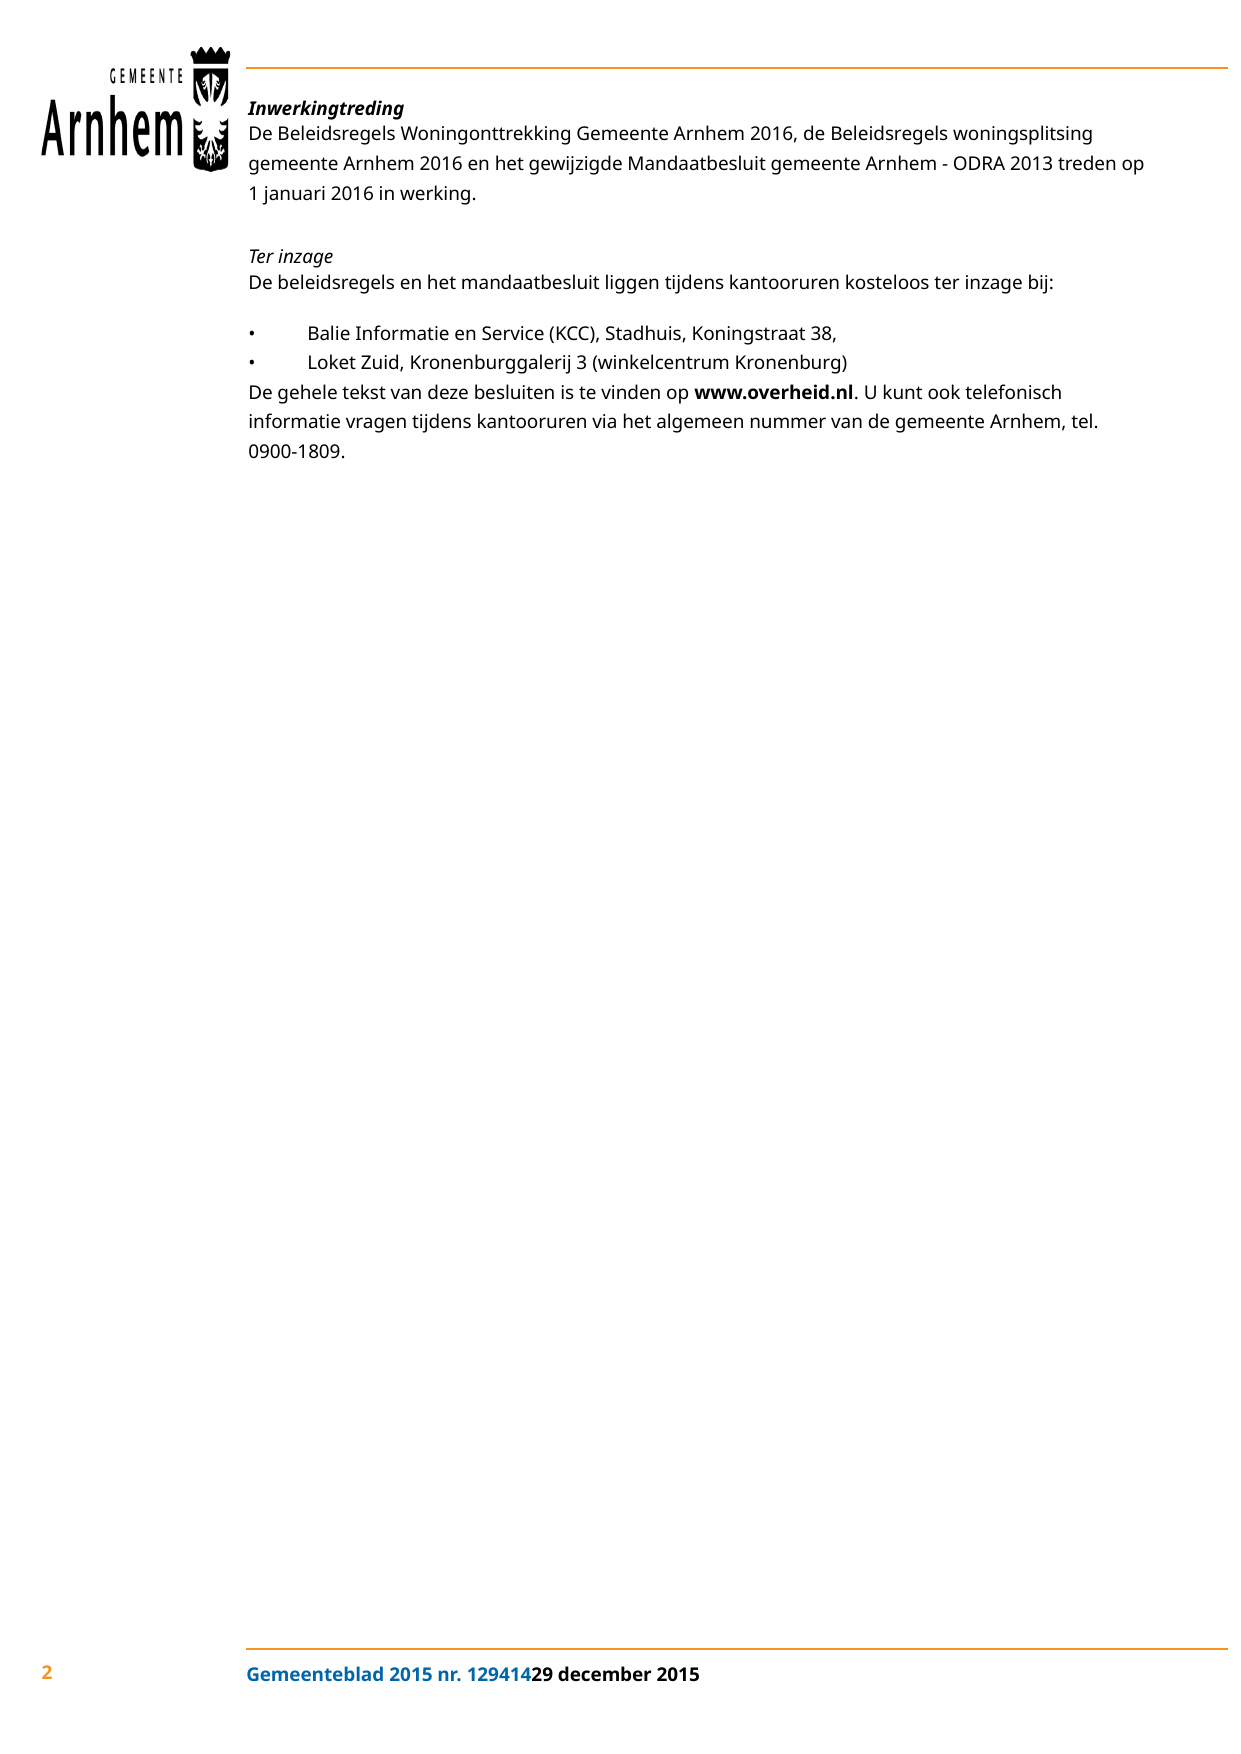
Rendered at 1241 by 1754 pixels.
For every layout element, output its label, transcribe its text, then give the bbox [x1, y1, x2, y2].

list Loket Zuid, Kronenburggalerij 3 (winkelcentrum Kronenburg) [248, 349, 1152, 375]
text De Beleidsregels Woningonttrekking Gemeente Arnhem 2016, de Beleidsregels woningsplitsing gemeente Arnhem 2016 en het gewijzigde Mandaatbesluit gemeente Arnhem - ODRA 2013 treden op 1 januari 2016 in werking. [248, 121, 1152, 205]
text Inwerkingtreding [248, 95, 1152, 121]
text Ter inzage [248, 244, 1152, 269]
text De beleidsregels en het mandaatbesluit liggen tijdens kantooruren kosteloos ter inzage bij: [248, 269, 1152, 295]
text De gehele tekst van deze besluiten is te vinden op www.overheid.nl. U kunt ook telefonisch informatie vragen tijdens kantooruren via het algemeen nummer van de gemeente Arnhem, tel. 0900-1809. [248, 379, 1152, 464]
picture [41, 47, 231, 172]
list Balie Informatie en Service (KCC), Stadhuis, Koningstraat 38, [248, 320, 1152, 346]
